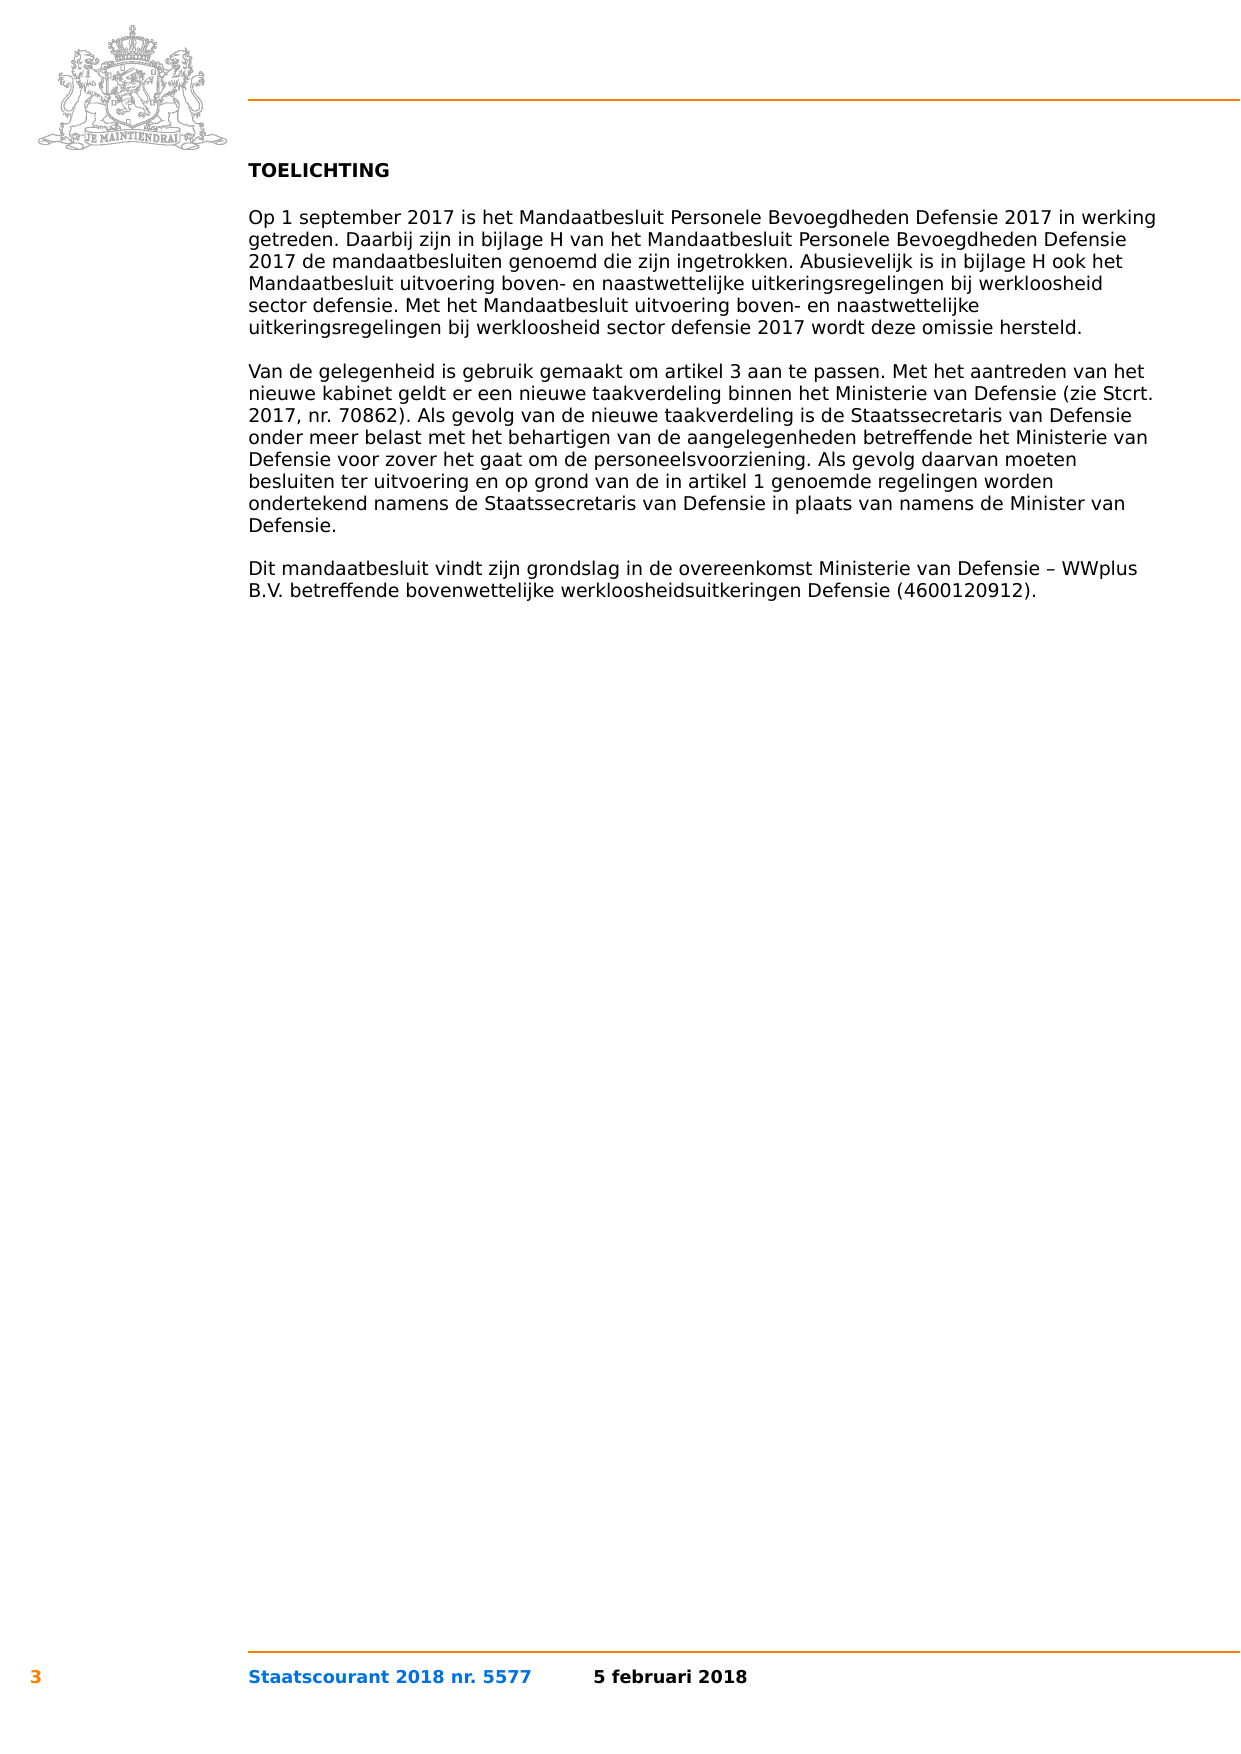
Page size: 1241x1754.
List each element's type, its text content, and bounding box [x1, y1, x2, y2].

subtitle TOELICHTING [248, 160, 1163, 182]
text Dit mandaatbesluit vindt zijn grondslag in de overeenkomst Ministerie van Defensie – WWplus B.V. betreffende bovenwettelijke werkloosheidsuitkeringen Defensie (4600120912). [248, 558, 1163, 602]
text Op 1 september 2017 is het Mandaatbesluit Personele Bevoegdheden Defensie 2017 in werking getreden. Daarbij zijn in bijlage H van het Mandaatbesluit Personele Bevoegdheden Defensie 2017 de mandaatbesluiten genoemd die zijn ingetrokken. Abusievelijk is in bijlage H ook het Mandaatbesluit uitvoering boven- en naastwettelijke uitkeringsregelingen bij werkloosheid sector defensie. Met het Mandaatbesluit uitvoering boven- en naastwettelijke uitkeringsregelingen bij werkloosheid sector defensie 2017 wordt deze omissie hersteld. [248, 207, 1163, 339]
text Van de gelegenheid is gebruik gemaakt om artikel 3 aan te passen. Met het aantreden van het nieuwe kabinet geldt er een nieuwe taakverdeling binnen het Ministerie van Defensie (zie Stcrt. 2017, nr. 70862). Als gevolg van de nieuwe taakverdeling is de Staatssecretaris van Defensie onder meer belast met het behartigen van de aangelegenheden betreffende het Ministerie van Defensie voor zover het gaat om de personeelsvoorziening. Als gevolg daarvan moeten besluiten ter uitvoering en op grond van de in artikel 1 genoemde regelingen worden ondertekend namens de Staatssecretaris van Defensie in plaats van namens de Minister van Defensie. [248, 361, 1163, 536]
picture [38, 25, 227, 150]
